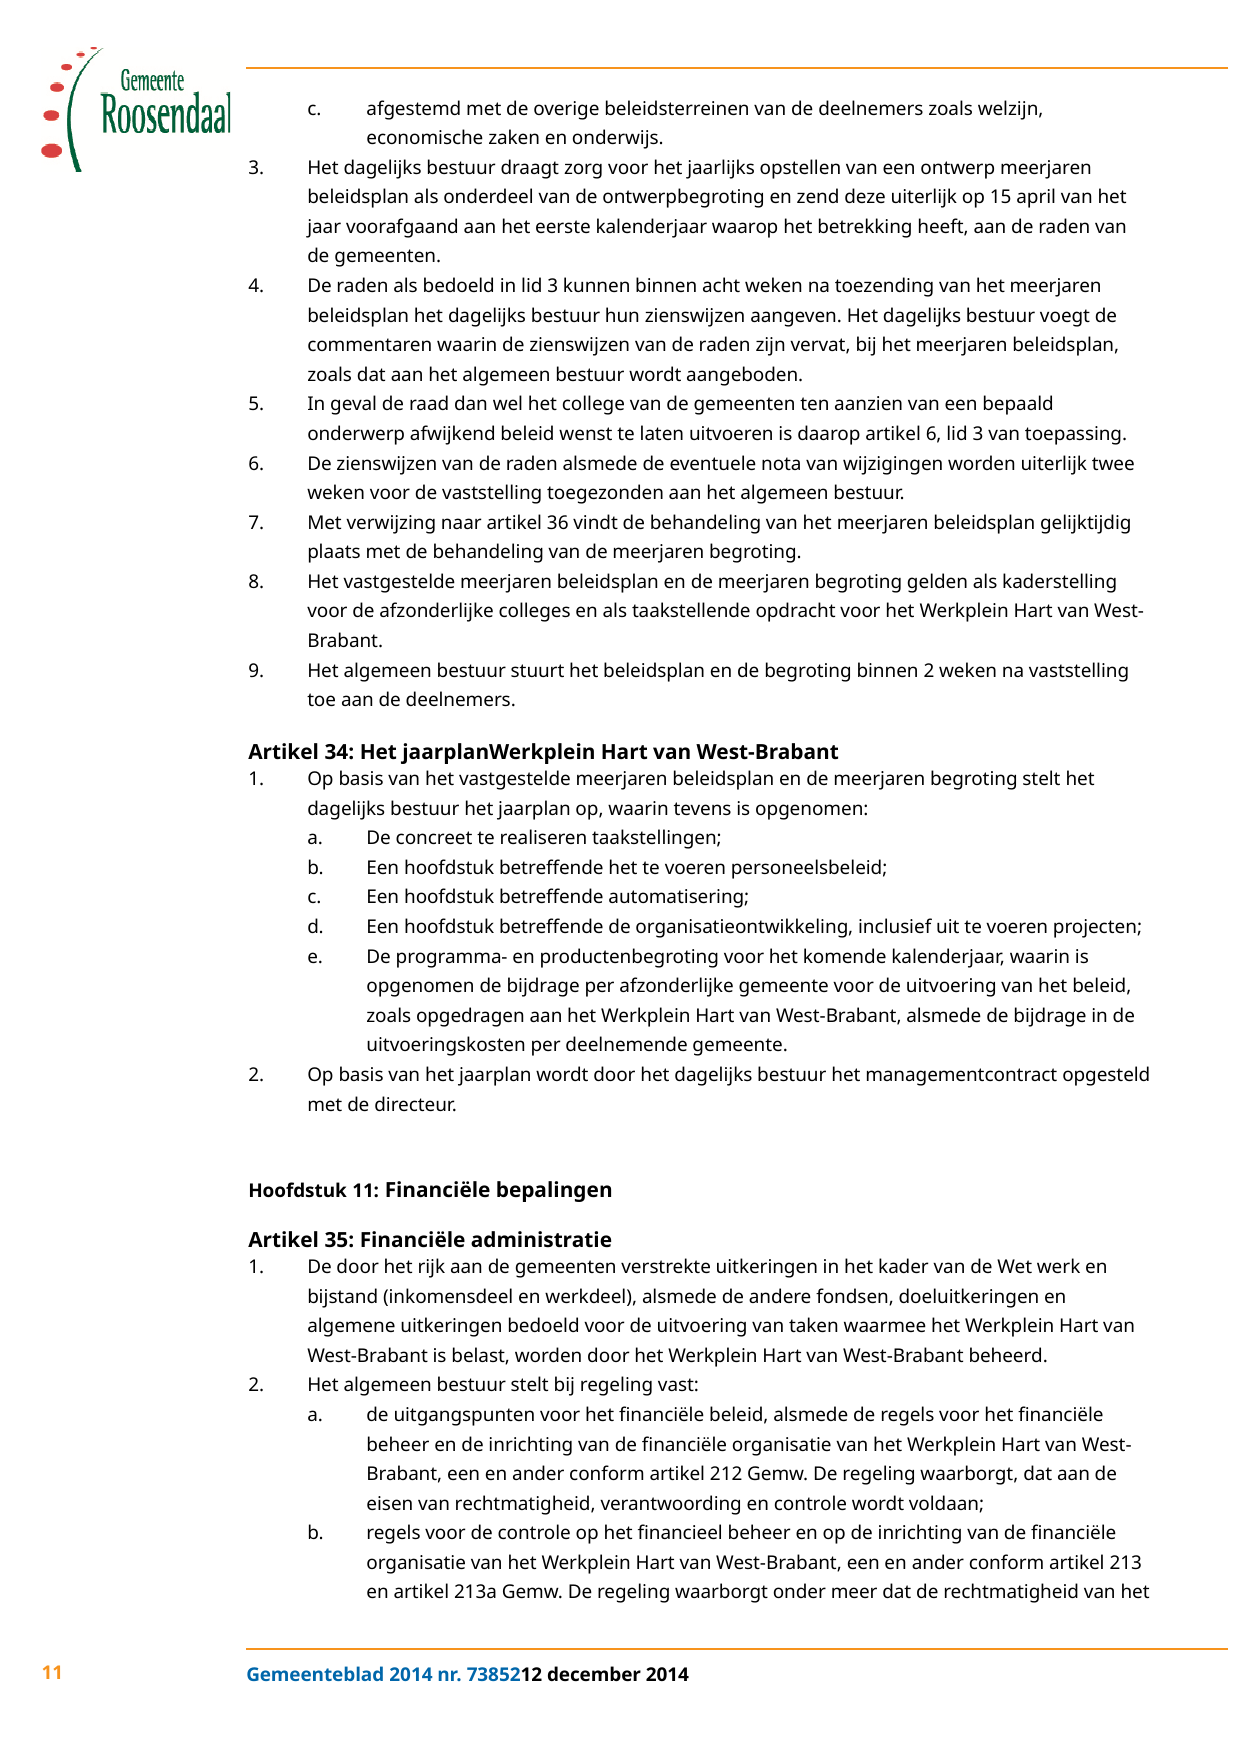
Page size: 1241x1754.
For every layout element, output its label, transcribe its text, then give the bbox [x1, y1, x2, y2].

list In geval de raad dan wel het college van de gemeenten ten aanzien van een bepaald onderwerp afwijkend beleid wenst te laten uitvoeren is daarop artikel 6, lid 3 van toepassing. [248, 391, 1152, 446]
list afgestemd met de overige beleidsterreinen van de deelnemers zoals welzijn, economische zaken en onderwijs. [307, 95, 1152, 150]
list Het dagelijks bestuur draagt zorg voor het jaarlijks opstellen van een ontwerp meerjaren beleidsplan als onderdeel van de ontwerpbegroting en zend deze uiterlijk op 15 april van het jaar voorafgaand aan het eerste kalenderjaar waarop het betrekking heeft, aan de raden van de gemeenten. [248, 154, 1152, 268]
list Op basis van het jaarplan wordt door het dagelijks bestuur het managementcontract opgesteld met de directeur. [248, 1061, 1152, 1116]
list Een hoofdstuk betreffende het te voeren personeelsbeleid; [307, 854, 1152, 880]
text Artikel 35: Financiële administratie [248, 1225, 1152, 1253]
picture [41, 47, 231, 172]
list de uitgangspunten voor het financiële beleid, alsmede de regels voor het financiële beheer en de inrichting van de financiële organisatie van het Werkplein Hart van West-Brabant, een en ander conform artikel 212 Gemw. De regeling waarborgt, dat aan de eisen van rechtmatigheid, verantwoording en controle wordt voldaan; [307, 1401, 1152, 1516]
list Het algemeen bestuur stelt bij regeling vast: [248, 1372, 1152, 1397]
list De door het rijk aan de gemeenten verstrekte uitkeringen in het kader van de Wet werk en bijstand (inkomensdeel en werkdeel), alsmede de andere fondsen, doeluitkeringen en algemene uitkeringen bedoeld voor de uitvoering van taken waarmee het Werkplein Hart van West-Brabant is belast, worden door het Werkplein Hart van West-Brabant beheerd. [248, 1253, 1152, 1368]
list regels voor de controle op het financieel beheer en op de inrichting van de financiële organisatie van het Werkplein Hart van West-Brabant, een en ander conform artikel 213 en artikel 213a Gemw. De regeling waarborgt onder meer dat de rechtmatigheid van het [307, 1519, 1152, 1604]
list Met verwijzing naar artikel 36 vindt de behandeling van het meerjaren beleidsplan gelijktijdig plaats met de behandeling van de meerjaren begroting. [248, 509, 1152, 564]
text Artikel 34: Het jaarplanWerkplein Hart van West-Brabant [248, 737, 1152, 765]
list De raden als bedoeld in lid 3 kunnen binnen acht weken na toezending van het meerjaren beleidsplan het dagelijks bestuur hun zienswijzen aangeven. Het dagelijks bestuur voegt de commentaren waarin de zienswijzen van de raden zijn vervat, bij het meerjaren beleidsplan, zoals dat aan het algemeen bestuur wordt aangeboden. [248, 272, 1152, 387]
list De programma- en productenbegroting voor het komende kalenderjaar, waarin is opgenomen de bijdrage per afzonderlijke gemeente voor de uitvoering van het beleid, zoals opgedragen aan het Werkplein Hart van West-Brabant, alsmede de bijdrage in de uitvoeringskosten per deelnemende gemeente. [307, 943, 1152, 1057]
list De concreet te realiseren taakstellingen; [307, 824, 1152, 850]
list Op basis van het vastgestelde meerjaren beleidsplan en de meerjaren begroting stelt het dagelijks bestuur het jaarplan op, waarin tevens is opgenomen: [248, 765, 1152, 821]
list De zienswijzen van de raden alsmede de eventuele nota van wijzigingen worden uiterlijk twee weken voor de vaststelling toegezonden aan het algemeen bestuur. [248, 450, 1152, 505]
list Een hoofdstuk betreffende automatisering; [307, 884, 1152, 909]
list Een hoofdstuk betreffende de organisatieontwikkeling, inclusief uit te voeren projecten; [307, 913, 1152, 939]
list Het vastgestelde meerjaren beleidsplan en de meerjaren begroting gelden als kaderstelling voor de afzonderlijke colleges en als taakstellende opdracht voor het Werkplein Hart van West-Brabant. [248, 568, 1152, 653]
text Hoofdstuk 11: Financiële bepalingen [248, 1176, 1152, 1204]
list Het algemeen bestuur stuurt het beleidsplan en de begroting binnen 2 weken na vaststelling toe aan de deelnemers. [248, 657, 1152, 712]
